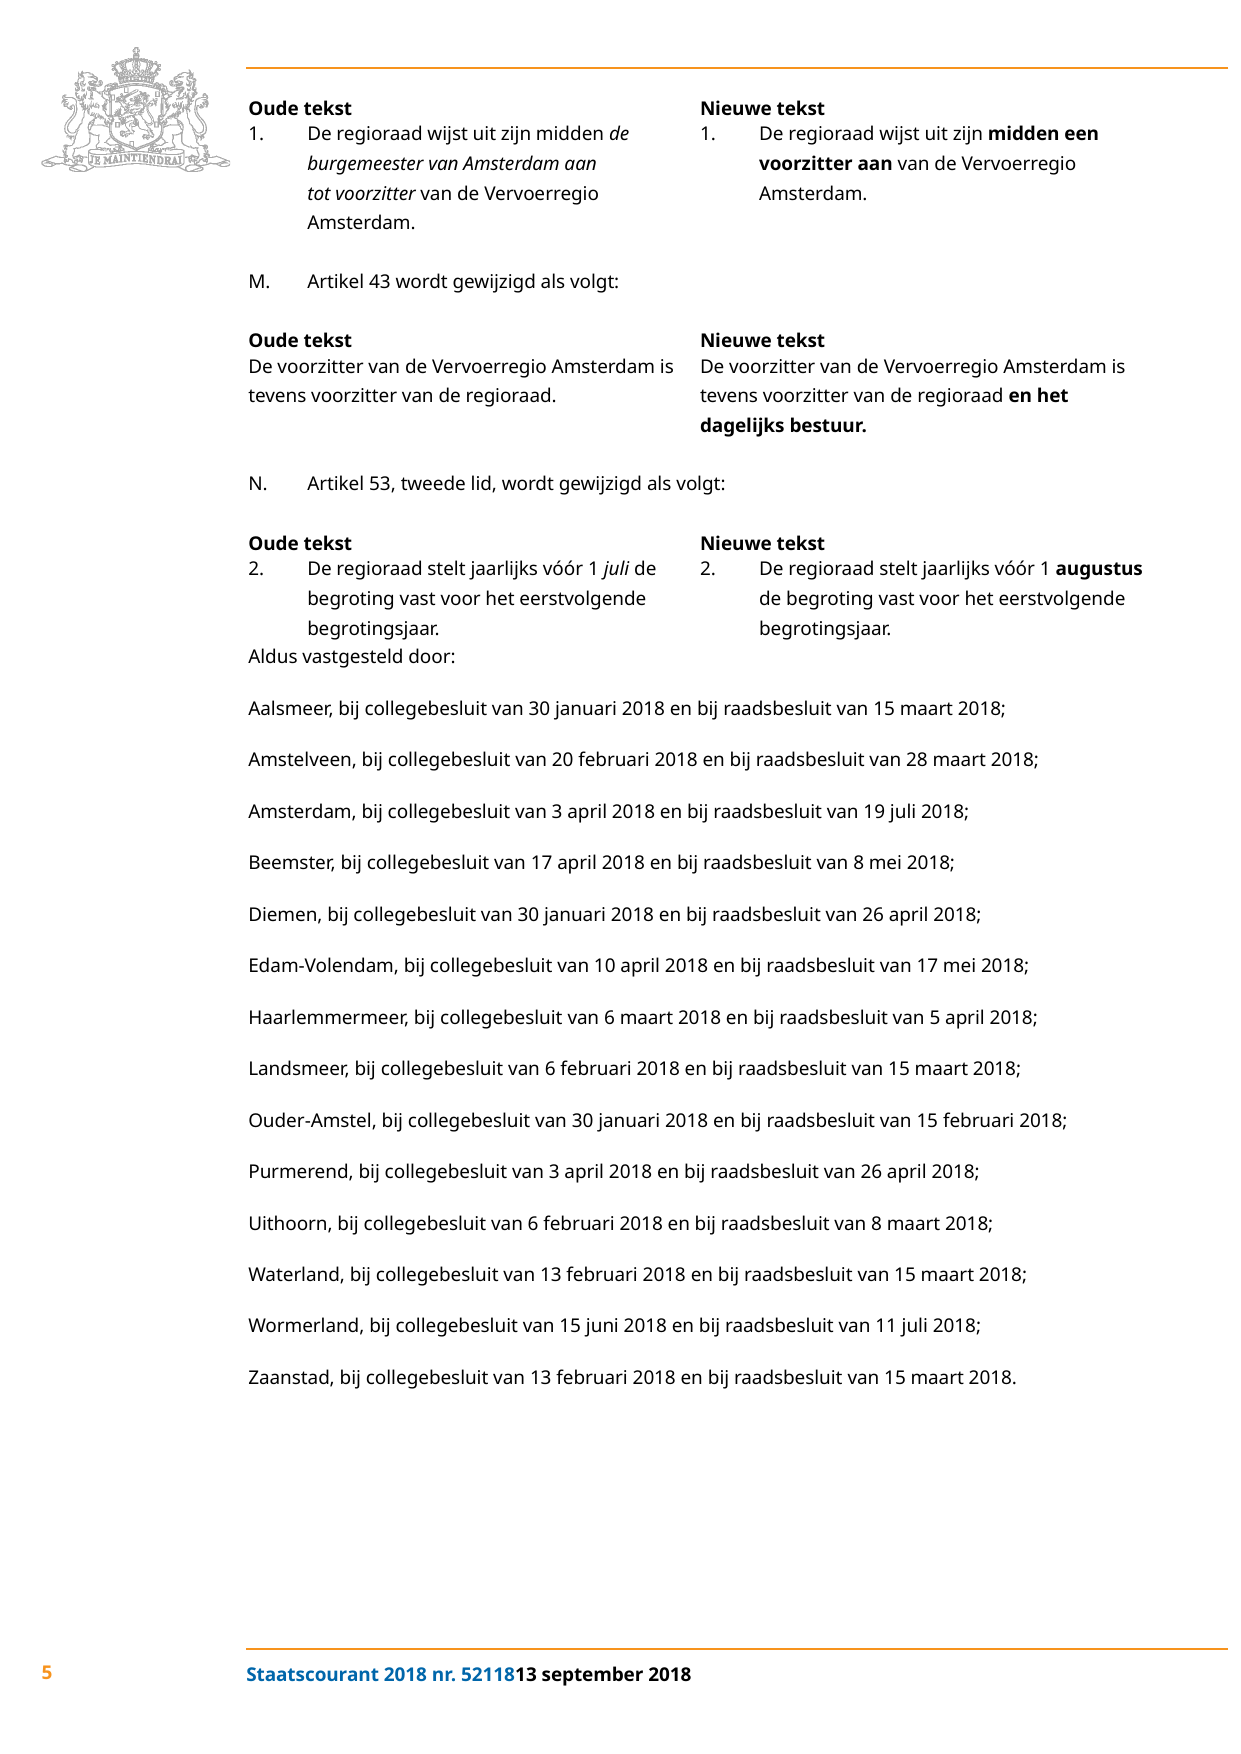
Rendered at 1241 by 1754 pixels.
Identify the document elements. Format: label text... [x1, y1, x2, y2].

table_cell De regioraad wijst uit zijn midden de burgemeester van Amsterdam aan tot voorzitter van de Vervoerregio Amsterdam. [248, 121, 700, 235]
table_header Nieuwe tekst [700, 530, 1152, 556]
table_cell De regioraad stelt jaarlijks vóór 1 augustus de begroting vast voor het eerstvolgende begrotingsjaar. [700, 556, 1152, 641]
table_header Oude tekst [248, 530, 700, 556]
list Artikel 53, tweede lid, wordt gewijzigd als volgt: [248, 471, 1152, 496]
text Aldus vastgesteld door: [248, 644, 1152, 669]
table_header Nieuwe tekst [700, 95, 1152, 121]
text Purmerend, bij collegebesluit van 3 april 2018 en bij raadsbesluit van 26 april 2018; [248, 1158, 1152, 1184]
text Amsterdam, bij collegebesluit van 3 april 2018 en bij raadsbesluit van 19 juli 2018; [248, 798, 1152, 824]
table_cell De regioraad wijst uit zijn midden een voorzitter aan van de Vervoerregio Amsterdam. [700, 121, 1152, 235]
text Beemster, bij collegebesluit van 17 april 2018 en bij raadsbesluit van 8 mei 2018; [248, 849, 1152, 875]
text Uithoorn, bij collegebesluit van 6 februari 2018 en bij raadsbesluit van 8 maart 2018; [248, 1210, 1152, 1236]
text Landsmeer, bij collegebesluit van 6 februari 2018 en bij raadsbesluit van 15 maart 2018; [248, 1055, 1152, 1081]
text Waterland, bij collegebesluit van 13 februari 2018 en bij raadsbesluit van 15 maart 2018; [248, 1261, 1152, 1287]
table_cell De regioraad stelt jaarlijks vóór 1 juli de begroting vast voor het eerstvolgende begrotingsjaar. [248, 556, 700, 641]
text Amstelveen, bij collegebesluit van 20 februari 2018 en bij raadsbesluit van 28 maart 2018; [248, 747, 1152, 772]
picture [41, 47, 231, 172]
text Haarlemmermeer, bij collegebesluit van 6 maart 2018 en bij raadsbesluit van 5 april 2018; [248, 1004, 1152, 1030]
list Artikel 43 wordt gewijzigd als volgt: [248, 268, 1152, 294]
text Zaanstad, bij collegebesluit van 13 februari 2018 en bij raadsbesluit van 15 maart 2018. [248, 1364, 1152, 1390]
table_header Oude tekst [248, 95, 700, 121]
text Wormerland, bij collegebesluit van 15 juni 2018 en bij raadsbesluit van 11 juli 2018; [248, 1313, 1152, 1338]
text Diemen, bij collegebesluit van 30 januari 2018 en bij raadsbesluit van 26 april 2018; [248, 901, 1152, 927]
text Aalsmeer, bij collegebesluit van 30 januari 2018 en bij raadsbesluit van 15 maart 2018; [248, 695, 1152, 721]
text Edam-Volendam, bij collegebesluit van 10 april 2018 en bij raadsbesluit van 17 mei 2018; [248, 952, 1152, 978]
table_cell De voorzitter van de Vervoerregio Amsterdam is tevens voorzitter van de regioraad en het dagelijks bestuur. [700, 353, 1152, 438]
table_cell De voorzitter van de Vervoerregio Amsterdam is tevens voorzitter van de regioraad. [248, 353, 700, 438]
table_header Oude tekst [248, 327, 700, 353]
table_header Nieuwe tekst [700, 327, 1152, 353]
text Ouder-Amstel, bij collegebesluit van 30 januari 2018 en bij raadsbesluit van 15 februari 2018; [248, 1107, 1152, 1133]
